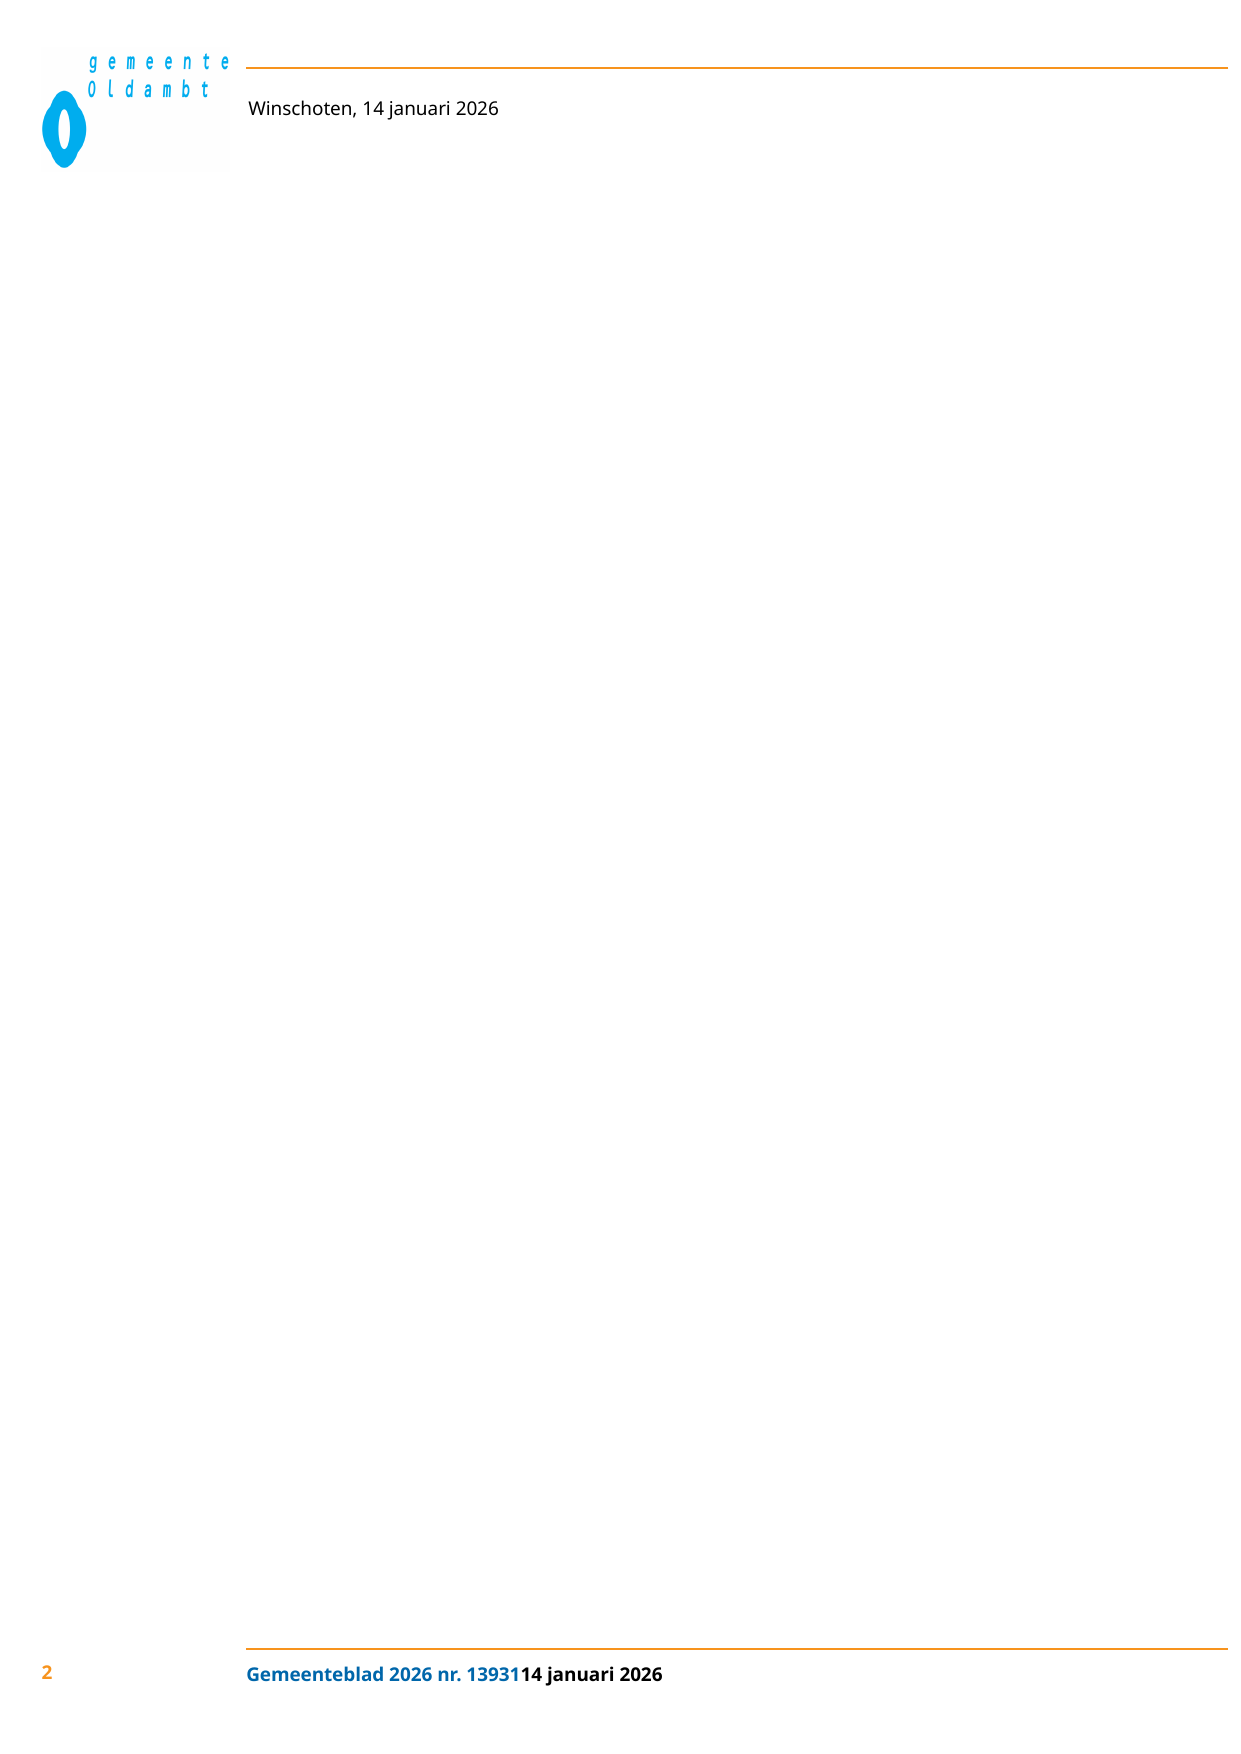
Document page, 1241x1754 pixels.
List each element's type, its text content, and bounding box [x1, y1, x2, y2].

text Winschoten, 14 januari 2026 [248, 95, 1152, 121]
picture [41, 47, 231, 172]
